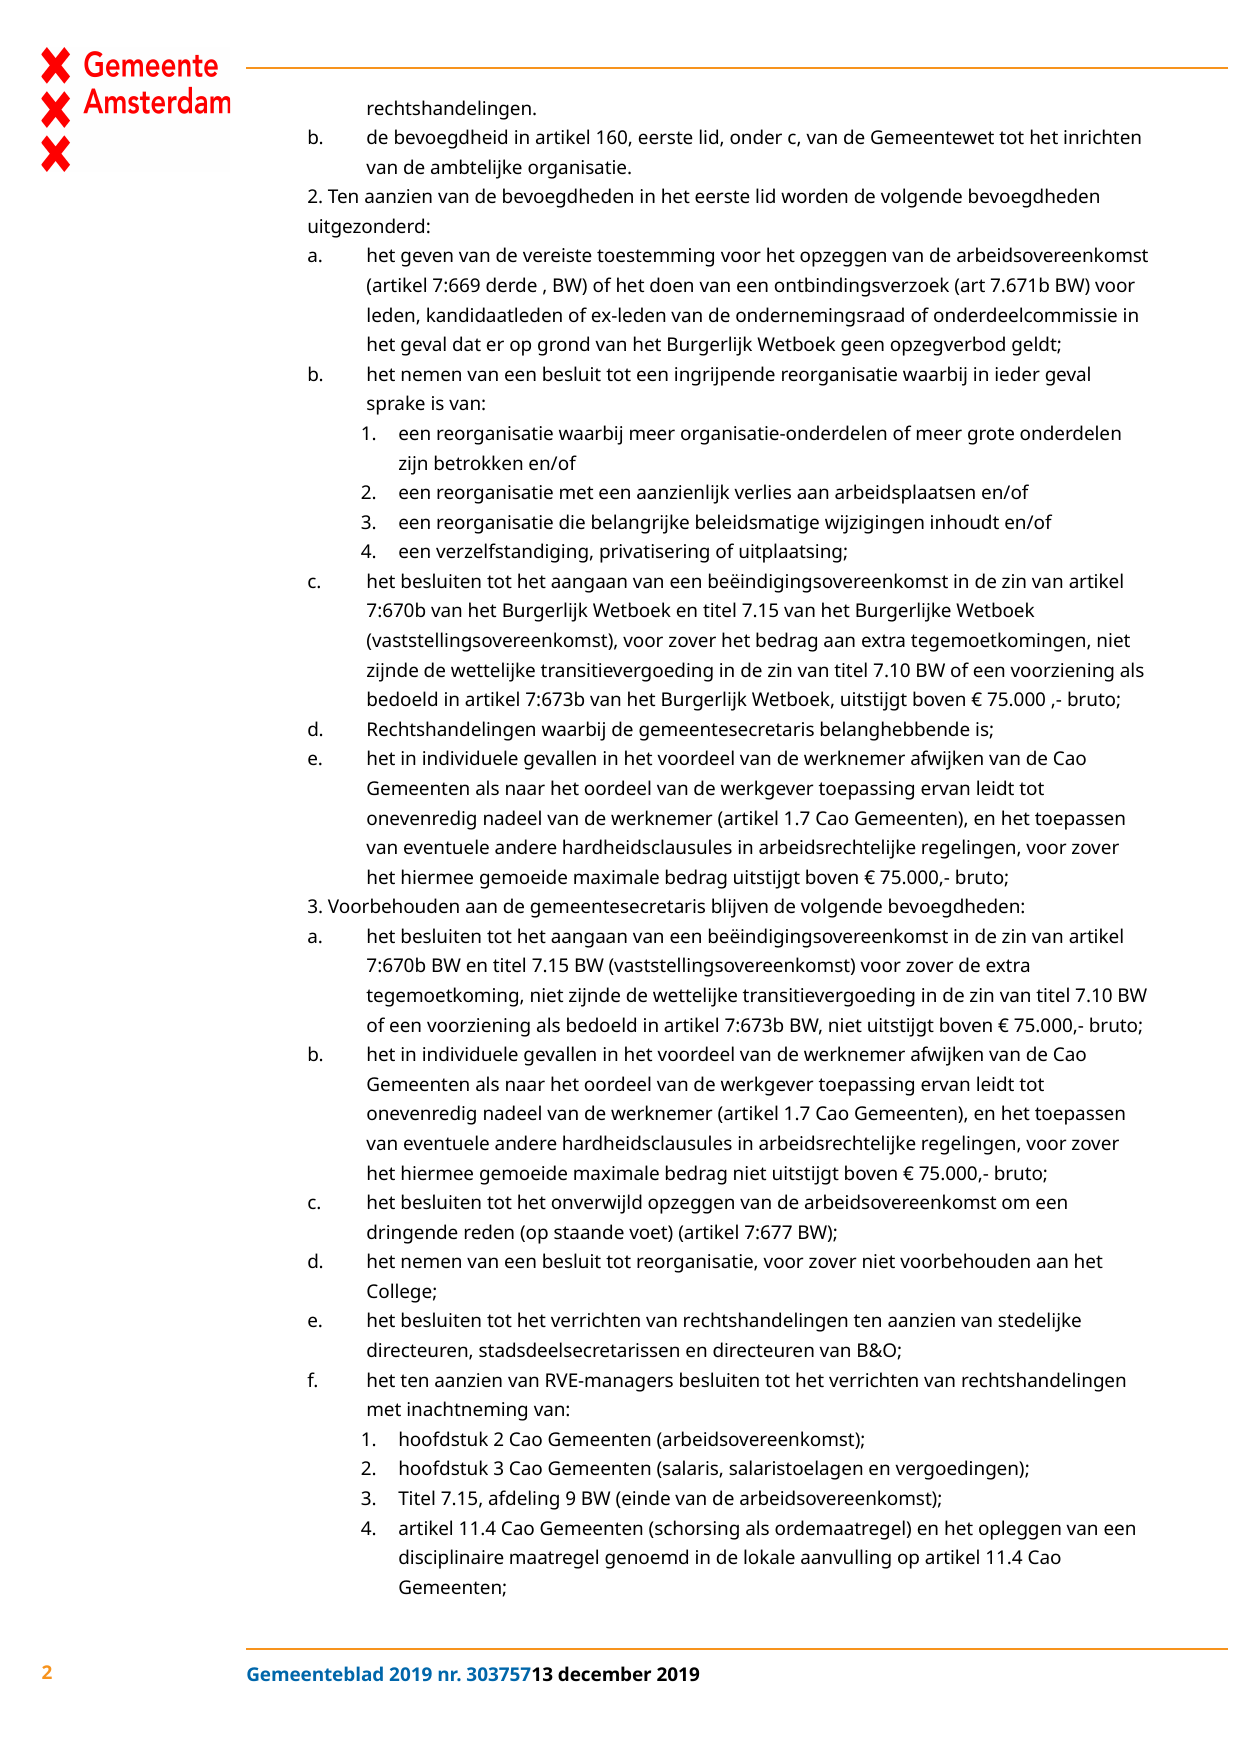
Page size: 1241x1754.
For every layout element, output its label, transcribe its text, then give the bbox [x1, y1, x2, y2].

list hoofdstuk 2 Cao Gemeenten (arbeidsovereenkomst); [361, 1426, 1152, 1452]
list 2. Ten aanzien van de bevoegdheden in het eerste lid worden de volgende bevoegdheden uitgezonderd: [248, 183, 1152, 239]
list een reorganisatie die belangrijke beleidsmatige wijzigingen inhoudt en/of [361, 509, 1152, 535]
list het in individuele gevallen in het voordeel van de werknemer afwijken van de Cao Gemeenten als naar het oordeel van de werkgever toepassing ervan leidt tot onevenredig nadeel van de werknemer (artikel 1.7 Cao Gemeenten), en het toepassen van eventuele andere hardheidsclausules in arbeidsrechtelijke regelingen, voor zover het hiermee gemoeide maximale bedrag uitstijgt boven € 75.000,- bruto; [307, 746, 1152, 890]
list 3. Voorbehouden aan de gemeentesecretaris blijven de volgende bevoegdheden: [248, 893, 1152, 919]
list rechtshandelingen. [307, 95, 1152, 121]
list hoofdstuk 3 Cao Gemeenten (salaris, salaristoelagen en vergoedingen); [361, 1456, 1152, 1481]
list het besluiten tot het verrichten van rechtshandelingen ten aanzien van stedelijke directeuren, stadsdeelsecretarissen en directeuren van B&O; [307, 1308, 1152, 1363]
picture [41, 47, 231, 172]
list het besluiten tot het aangaan van een beëindigingsovereenkomst in de zin van artikel 7:670b BW en titel 7.15 BW (vaststellingsovereenkomst) voor zover de extra tegemoetkoming, niet zijnde de wettelijke transitievergoeding in de zin van titel 7.10 BW of een voorziening als bedoeld in artikel 7:673b BW, niet uitstijgt boven € 75.000,- bruto; [307, 923, 1152, 1038]
list de bevoegdheid in artikel 160, eerste lid, onder c, van de Gemeentewet tot het inrichten van de ambtelijke organisatie. [307, 124, 1152, 180]
list een reorganisatie waarbij meer organisatie-onderdelen of meer grote onderdelen zijn betrokken en/of [361, 420, 1152, 476]
list het nemen van een besluit tot reorganisatie, voor zover niet voorbehouden aan het College; [307, 1248, 1152, 1304]
list het ten aanzien van RVE-managers besluiten tot het verrichten van rechtshandelingen met inachtneming van: [307, 1367, 1152, 1422]
list het geven van de vereiste toestemming voor het opzeggen van de arbeidsovereenkomst (artikel 7:669 derde , BW) of het doen van een ontbindingsverzoek (art 7.671b BW) voor leden, kandidaatleden of ex-leden van de ondernemingsraad of onderdeelcommissie in het geval dat er op grond van het Burgerlijk Wetboek geen opzegverbod geldt; [307, 243, 1152, 357]
list het besluiten tot het aangaan van een beëindigingsovereenkomst in de zin van artikel 7:670b van het Burgerlijk Wetboek en titel 7.15 van het Burgerlijke Wetboek (vaststellingsovereenkomst), voor zover het bedrag aan extra tegemoetkomingen, niet zijnde de wettelijke transitievergoeding in de zin van titel 7.10 BW of een voorziening als bedoeld in artikel 7:673b van het Burgerlijk Wetboek, uitstijgt boven € 75.000 ,- bruto; [307, 568, 1152, 712]
list het nemen van een besluit tot een ingrijpende reorganisatie waarbij in ieder geval sprake is van: [307, 361, 1152, 416]
list Rechtshandelingen waarbij de gemeentesecretaris belanghebbende is; [307, 716, 1152, 742]
list een verzelfstandiging, privatisering of uitplaatsing; [361, 538, 1152, 564]
list het besluiten tot het onverwijld opzeggen van de arbeidsovereenkomst om een dringende reden (op staande voet) (artikel 7:677 BW); [307, 1189, 1152, 1245]
list artikel 11.4 Cao Gemeenten (schorsing als ordemaatregel) en het opleggen van een disciplinaire maatregel genoemd in de lokale aanvulling op artikel 11.4 Cao Gemeenten; [361, 1515, 1152, 1600]
list een reorganisatie met een aanzienlijk verlies aan arbeidsplaatsen en/of [361, 479, 1152, 505]
list Titel 7.15, afdeling 9 BW (einde van de arbeidsovereenkomst); [361, 1485, 1152, 1511]
list het in individuele gevallen in het voordeel van de werknemer afwijken van de Cao Gemeenten als naar het oordeel van de werkgever toepassing ervan leidt tot onevenredig nadeel van de werknemer (artikel 1.7 Cao Gemeenten), en het toepassen van eventuele andere hardheidsclausules in arbeidsrechtelijke regelingen, voor zover het hiermee gemoeide maximale bedrag niet uitstijgt boven € 75.000,- bruto; [307, 1041, 1152, 1186]
